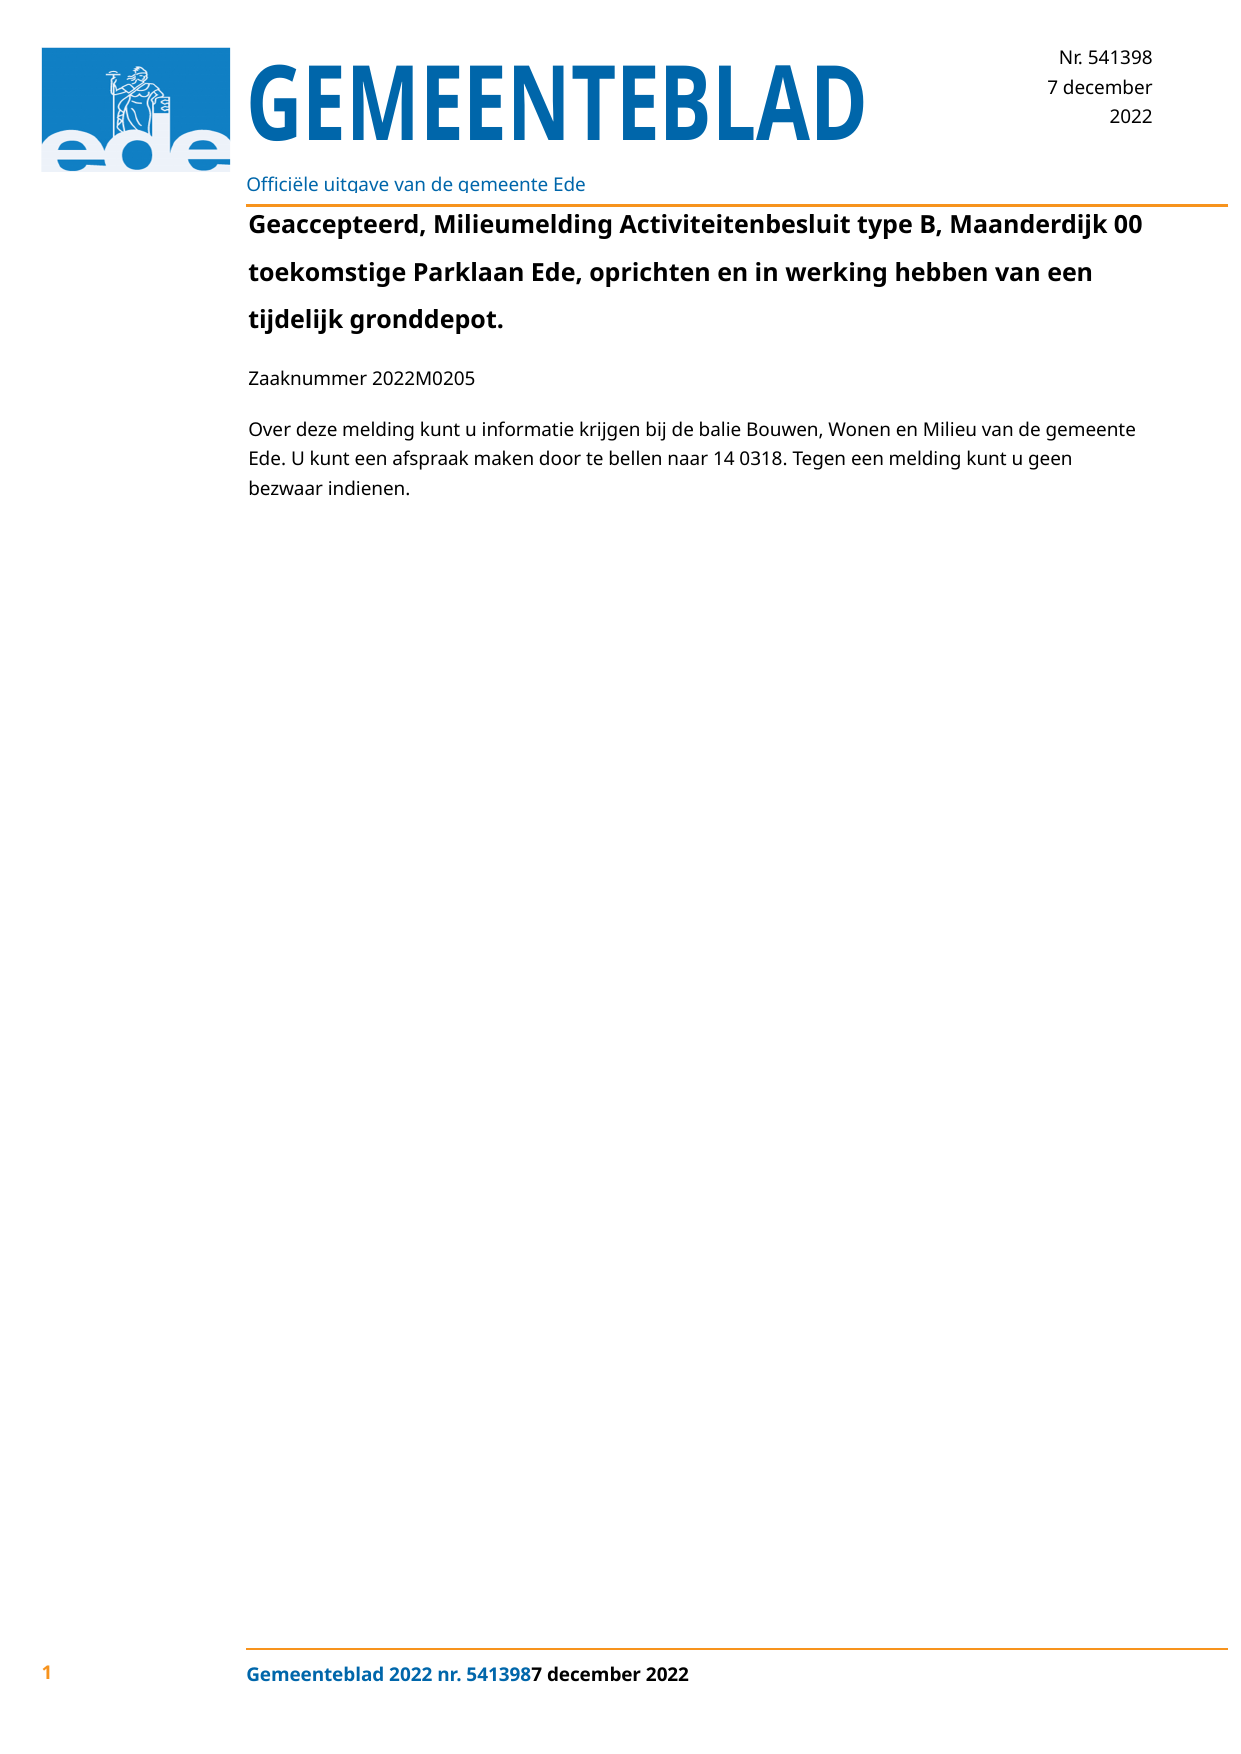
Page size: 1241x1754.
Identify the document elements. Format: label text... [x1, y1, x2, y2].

picture [41, 47, 231, 172]
text Geaccepteerd, Milieumelding Activiteitenbesluit type B, Maanderdijk 00 toekomstige Parklaan Ede, oprichten en in werking hebben van een tijdelijk gronddepot. [248, 207, 1152, 336]
text Over deze melding kunt u informatie krijgen bij de balie Bouwen, Wonen en Milieu van de gemeente Ede. U kunt een afspraak maken door te bellen naar 14 0318. Tegen een melding kunt u geen bezwaar indienen. [248, 416, 1152, 501]
text Zaaknummer 2022M0205 [248, 366, 1152, 391]
